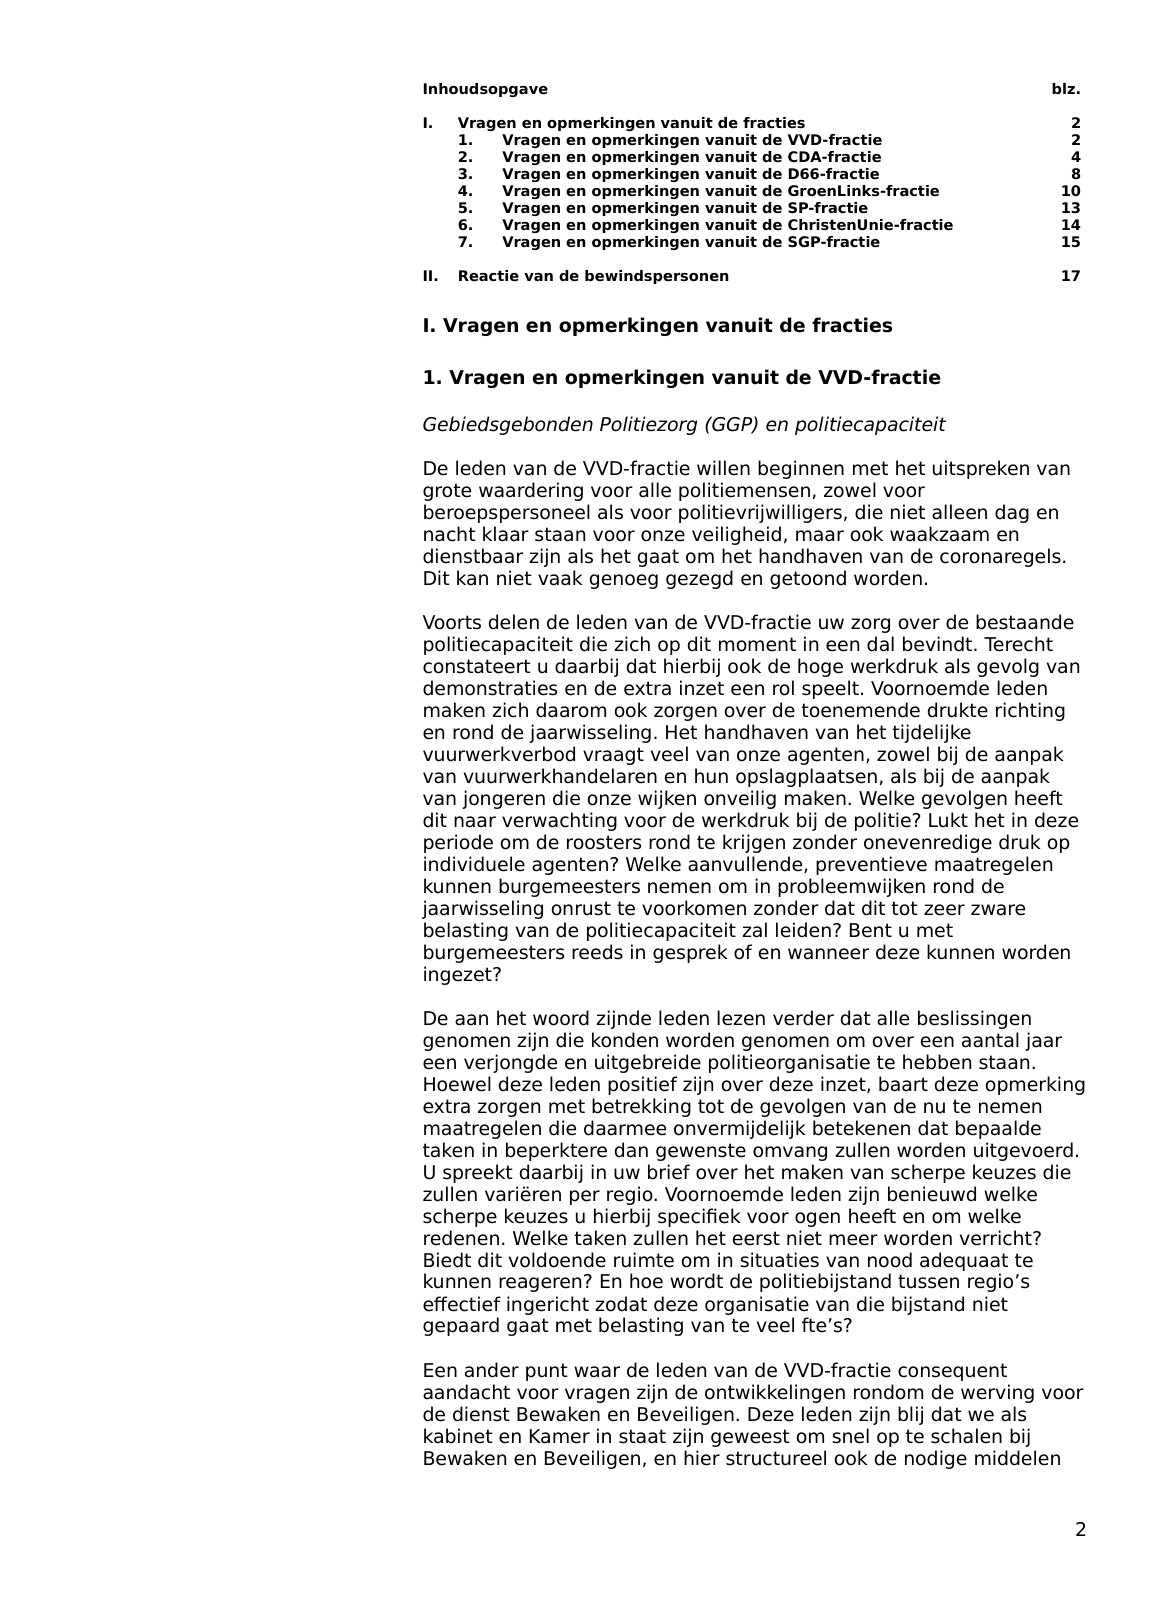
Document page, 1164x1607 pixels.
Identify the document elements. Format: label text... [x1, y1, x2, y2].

table_cell [422, 234, 452, 251]
table_cell 2 [1028, 132, 1087, 149]
table_cell [422, 149, 452, 166]
text Een ander punt waar de leden van de VVD-fractie consequent aandacht voor vragen zijn de ontwikkelingen rondom de werving voor de dienst Bewaken en Beveiligen. Deze leden zijn blij dat we als kabinet en Kamer in staat zijn geweest om snel op te schalen bij Bewaken en Beveiligen, en hier structureel ook de nodige middelen [422, 1359, 1087, 1469]
table_cell [496, 251, 1028, 268]
table_cell Reactie van de bewindspersonen [452, 268, 1028, 285]
text De aan het woord zijnde leden lezen verder dat alle beslissingen genomen zijn die konden worden genomen om over een aantal jaar een verjongde en uitgebreide politieorganisatie te hebben staan. Hoewel deze leden positief zijn over deze inzet, baart deze opmerking extra zorgen met betrekking tot de gevolgen van de nu te nemen maatregelen die daarmee onvermijdelijk betekenen dat bepaalde taken in beperktere dan gewenste omvang zullen worden uitgevoerd. U spreekt daarbij in uw brief over het maken van scherpe keuzes die zullen variëren per regio. Voornoemde leden zijn benieuwd welke scherpe keuzes u hierbij specifiek voor ogen heeft en om welke redenen. Welke taken zullen het eerst niet meer worden verricht? Biedt dit voldoende ruimte om in situaties van nood adequaat te kunnen reageren? En hoe wordt de politiebijstand tussen regio’s effectief ingericht zodat deze organisatie van die bijstand niet gepaard gaat met belasting van te veel fte’s? [422, 1008, 1087, 1337]
table_cell 17 [1028, 268, 1087, 285]
table_cell 8 [1028, 166, 1087, 183]
table_cell [1028, 98, 1087, 115]
table_cell 3. [452, 166, 496, 183]
table_cell 5. [452, 200, 496, 217]
table_cell [1028, 251, 1087, 268]
table_cell [422, 200, 452, 217]
table_cell [422, 217, 452, 234]
table_cell 2 [1028, 115, 1087, 132]
table_cell Vragen en opmerkingen vanuit de GroenLinks-fractie [496, 183, 1028, 200]
table_cell 1. [452, 132, 496, 149]
table_cell Vragen en opmerkingen vanuit de fracties [452, 115, 1028, 132]
table_cell 15 [1028, 234, 1087, 251]
table_cell 13 [1028, 200, 1087, 217]
subtitle Gebiedsgebonden Politiezorg (GGP) en politiecapaciteit [422, 414, 1087, 436]
table_cell 2. [452, 149, 496, 166]
table_header Inhoudsopgave [422, 81, 1028, 98]
table_cell II. [422, 268, 452, 285]
table_cell 14 [1028, 217, 1087, 234]
subtitle I. Vragen en opmerkingen vanuit de fracties [422, 315, 1087, 337]
table_cell [452, 251, 496, 268]
table_cell [422, 132, 452, 149]
table_cell Vragen en opmerkingen vanuit de CDA-fractie [496, 149, 1028, 166]
table_cell 4. [452, 183, 496, 200]
table_cell [422, 251, 452, 268]
table_cell [452, 98, 496, 115]
table_cell 10 [1028, 183, 1087, 200]
table_cell Vragen en opmerkingen vanuit de VVD-fractie [496, 132, 1028, 149]
table_cell [496, 98, 1028, 115]
table_cell 6. [452, 217, 496, 234]
table_cell [422, 98, 452, 115]
text Voorts delen de leden van de VVD-fractie uw zorg over de bestaande politiecapaciteit die zich op dit moment in een dal bevindt. Terecht constateert u daarbij dat hierbij ook de hoge werkdruk als gevolg van demonstraties en de extra inzet een rol speelt. Voornoemde leden maken zich daarom ook zorgen over de toenemende drukte richting en rond de jaarwisseling. Het handhaven van het tijdelijke vuurwerkverbod vraagt veel van onze agenten, zowel bij de aanpak van vuurwerkhandelaren en hun opslagplaatsen, als bij de aanpak van jongeren die onze wijken onveilig maken. Welke gevolgen heeft dit naar verwachting voor de werkdruk bij de politie? Lukt het in deze periode om de roosters rond te krijgen zonder onevenredige druk op individuele agenten? Welke aanvullende, preventieve maatregelen kunnen burgemeesters nemen om in probleemwijken rond de jaarwisseling onrust te voorkomen zonder dat dit tot zeer zware belasting van de politiecapaciteit zal leiden? Bent u met burgemeesters reeds in gesprek of en wanneer deze kunnen worden ingezet? [422, 612, 1087, 986]
table_cell I. [422, 115, 452, 132]
table_header blz. [1028, 81, 1087, 98]
table_cell Vragen en opmerkingen vanuit de D66-fractie [496, 166, 1028, 183]
table_cell Vragen en opmerkingen vanuit de SP-fractie [496, 200, 1028, 217]
table_cell [422, 166, 452, 183]
table_cell 4 [1028, 149, 1087, 166]
table_cell Vragen en opmerkingen vanuit de SGP-fractie [496, 234, 1028, 251]
table_cell [422, 183, 452, 200]
text De leden van de VVD-fractie willen beginnen met het uitspreken van grote waardering voor alle politiemensen, zowel voor beroepspersoneel als voor politievrijwilligers, die niet alleen dag en nacht klaar staan voor onze veiligheid, maar ook waakzaam en dienstbaar zijn als het gaat om het handhaven van de coronaregels. Dit kan niet vaak genoeg gezegd en getoond worden. [422, 458, 1087, 590]
table_cell Vragen en opmerkingen vanuit de ChristenUnie-fractie [496, 217, 1028, 234]
subtitle 1. Vragen en opmerkingen vanuit de VVD-fractie [422, 367, 1087, 389]
table_cell 7. [452, 234, 496, 251]
